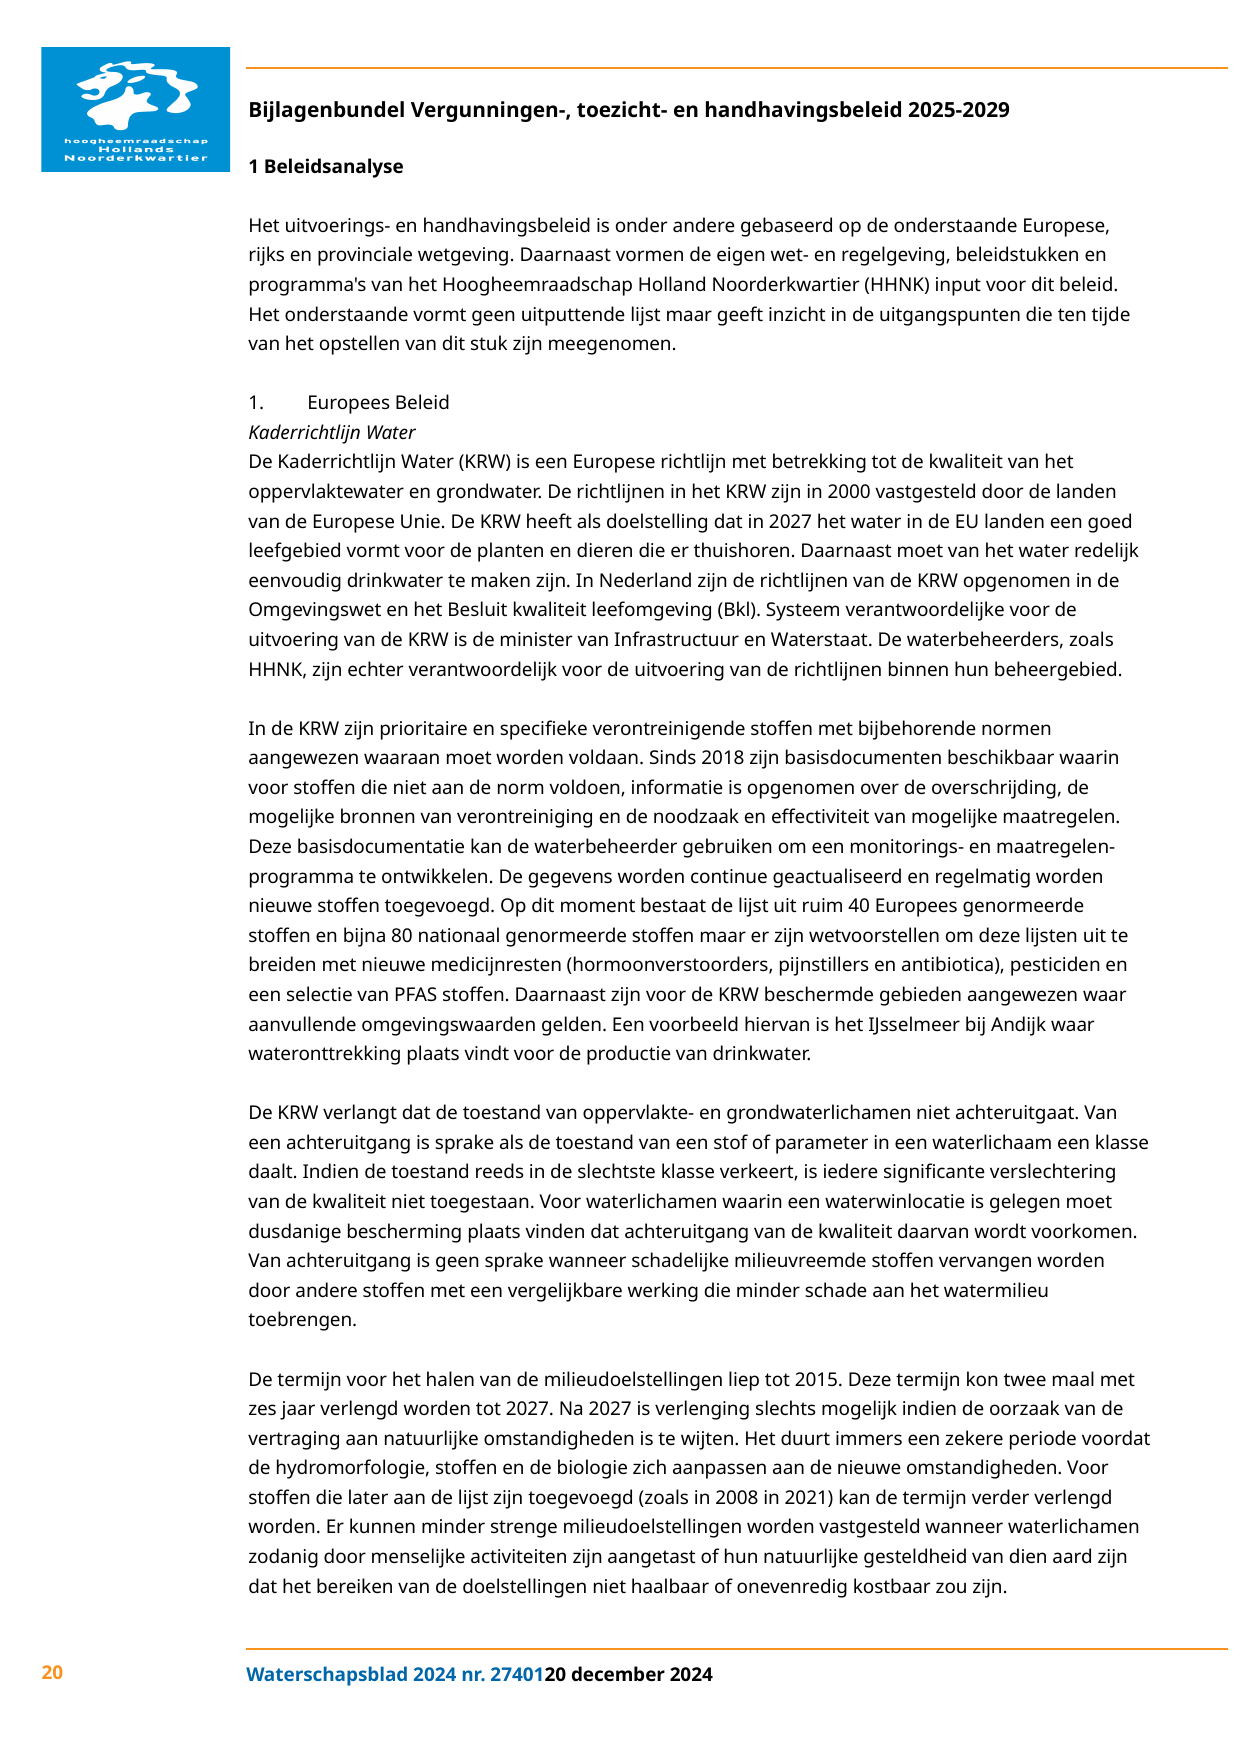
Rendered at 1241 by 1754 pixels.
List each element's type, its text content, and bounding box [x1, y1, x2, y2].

text Kaderrichtlijn Water [248, 419, 1152, 445]
picture [78, 64, 122, 99]
list Europees Beleid [248, 389, 1152, 415]
text Bijlagenbundel Vergunningen-, toezicht- en handhavingsbeleid 2025-2029 [248, 95, 1152, 123]
text In de KRW zijn prioritaire en specifieke verontreinigende stoffen met bijbehorende normen aangewezen waaraan moet worden voldaan. Sinds 2018 zijn basisdocumenten beschikbaar waarin voor stoffen die niet aan de norm voldoen, informatie is opgenomen over de overschrijding, de mogelijke bronnen van verontreiniging en de noodzaak en effectiviteit van mogelijke maatregelen. Deze basisdocumentatie kan de waterbeheerder gebruiken om een monitorings- en maatregelen-programma te ontwikkelen. De gegevens worden continue geactualiseerd en regelmatig worden nieuwe stoffen toegevoegd. Op dit moment bestaat de lijst uit ruim 40 Europees genormeerde stoffen en bijna 80 nationaal genormeerde stoffen maar er zijn wetvoorstellen om deze lijsten uit te breiden met nieuwe medicijnresten (hormoonverstoorders, pijnstillers en antibiotica), pesticiden en een selectie van PFAS stoffen. Daarnaast zijn voor de KRW beschermde gebieden aangewezen waar aanvullende omgevingswaarden gelden. Een voorbeeld hiervan is het IJsselmeer bij Andijk waar wateronttrekking plaats vindt voor de productie van drinkwater. [248, 715, 1152, 1066]
picture [118, 62, 197, 112]
picture [88, 87, 157, 130]
text De KRW verlangt dat de toestand van oppervlakte- en grondwaterlichamen niet achteruitgaat. Van een achteruitgang is sprake als de toestand van een stof of parameter in een waterlichaam een klasse daalt. Indien de toestand reeds in de slechtste klasse verkeert, is iedere significante verslechtering van de kwaliteit niet toegestaan. Voor waterlichamen waarin een waterwinlocatie is gelegen moet dusdanige bescherming plaats vinden dat achteruitgang van de kwaliteit daarvan wordt voorkomen. Van achteruitgang is geen sprake wanneer schadelijke milieuvreemde stoffen vervangen worden door andere stoffen met een vergelijkbare werking die minder schade aan het watermilieu toebrengen. [248, 1099, 1152, 1332]
text Het uitvoerings- en handhavingsbeleid is onder andere gebaseerd op de onderstaande Europese, rijks en provinciale wetgeving. Daarnaast vormen de eigen wet- en regelgeving, beleidstukken en programma's van het Hoogheemraadschap Holland Noorderkwartier (HHNK) input voor dit beleid. Het onderstaande vormt geen uitputtende lijst maar geeft inzicht in de uitgangspunten die ten tijde van het opstellen van dit stuk zijn meegenomen. [248, 212, 1152, 356]
text De termijn voor het halen van de milieudoelstellingen liep tot 2015. Deze termijn kon twee maal met zes jaar verlengd worden tot 2027. Na 2027 is verlenging slechts mogelijk indien de oorzaak van de vertraging aan natuurlijke omstandigheden is te wijten. Het duurt immers een zekere periode voordat de hydromorfologie, stoffen en de biologie zich aanpassen aan de nieuwe omstandigheden. Voor stoffen die later aan de lijst zijn toegevoegd (zoals in 2008 in 2021) kan de termijn verder verlengd worden. Er kunnen minder strenge milieudoelstellingen worden vastgesteld wanneer waterlichamen zodanig door menselijke activiteiten zijn aangetast of hun natuurlijke gesteldheid van dien aard zijn dat het bereiken van de doelstellingen niet haalbaar of onevenredig kostbaar zou zijn. [248, 1366, 1152, 1599]
text De Kaderrichtlijn Water (KRW) is een Europese richtlijn met betrekking tot de kwaliteit van het oppervlaktewater en grondwater. De richtlijnen in het KRW zijn in 2000 vastgesteld door de landen van de Europese Unie. De KRW heeft als doelstelling dat in 2027 het water in de EU landen een goed leefgebied vormt voor de planten en dieren die er thuishoren. Daarnaast moet van het water redelijk eenvoudig drinkwater te maken zijn. In Nederland zijn de richtlijnen van de KRW opgenomen in de Omgevingswet en het Besluit kwaliteit leefomgeving (Bkl). Systeem verantwoordelijke voor de uitvoering van de KRW is de minister van Infrastructuur en Waterstaat. De waterbeheerders, zoals HHNK, zijn echter verantwoordelijk voor de uitvoering van de richtlijnen binnen hun beheergebied. [248, 449, 1152, 682]
text 1 Beleidsanalyse [248, 153, 1152, 179]
picture [129, 76, 144, 82]
